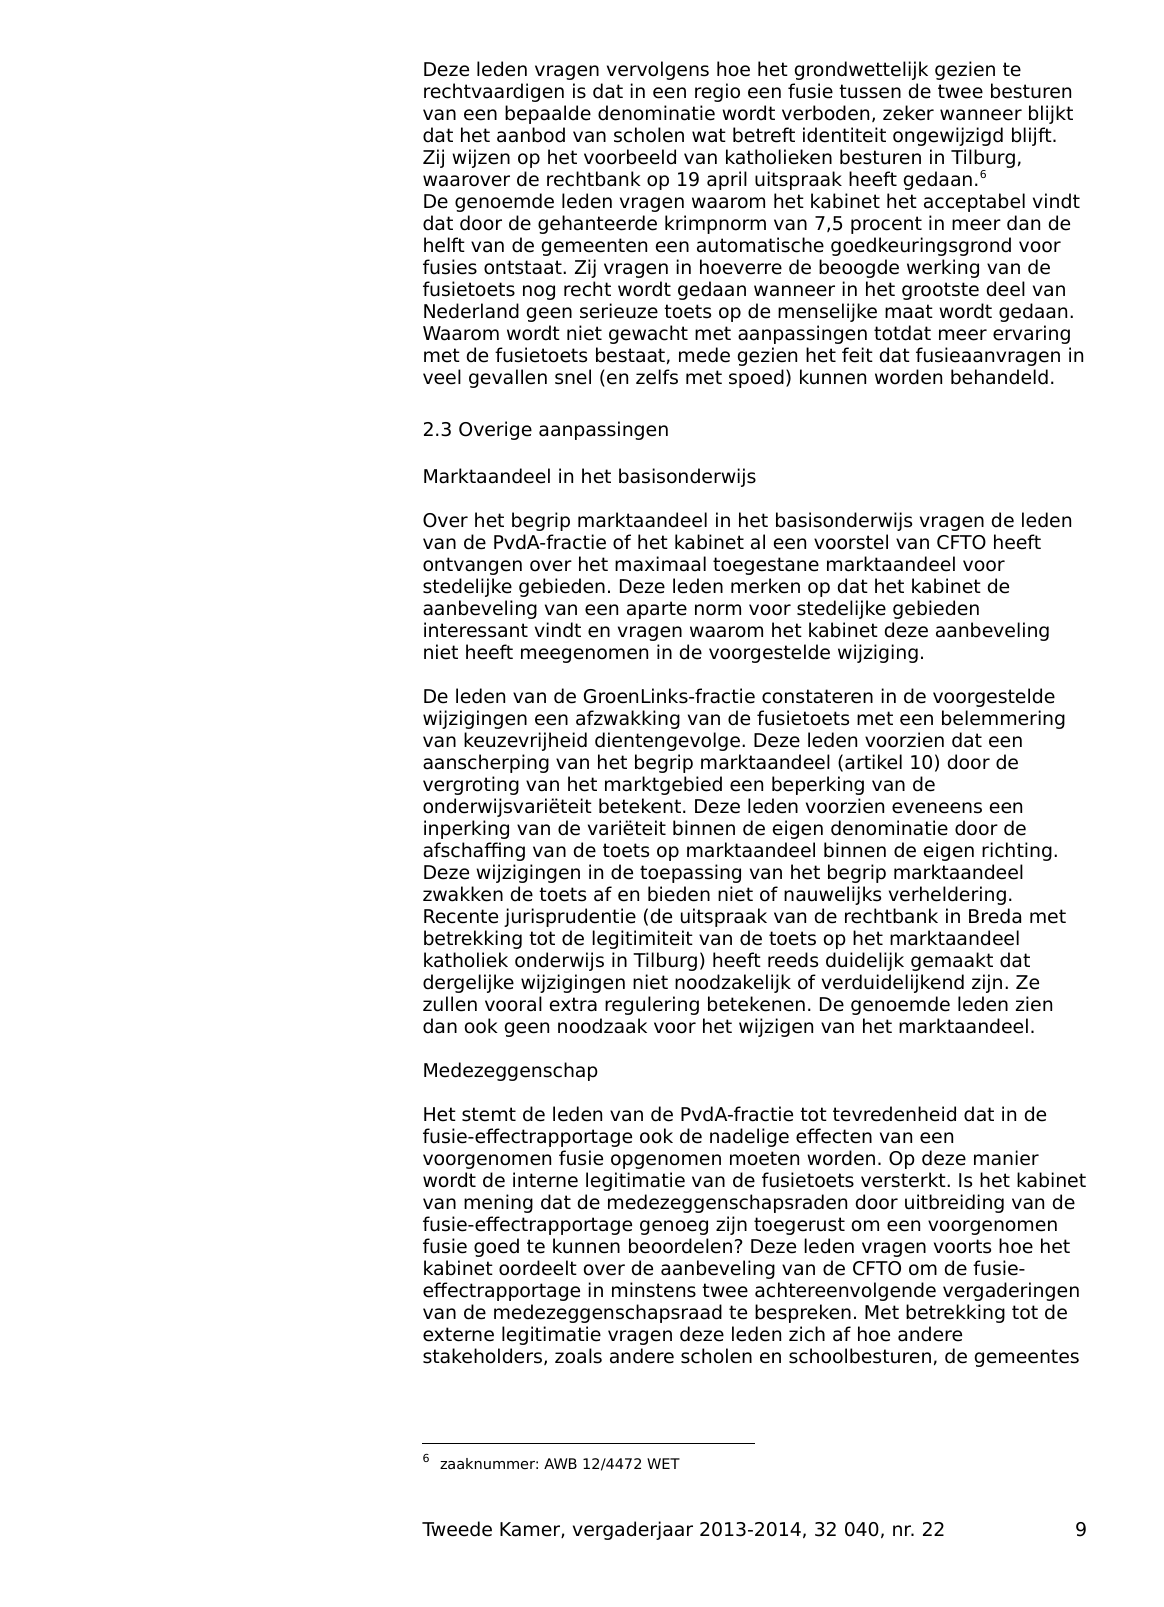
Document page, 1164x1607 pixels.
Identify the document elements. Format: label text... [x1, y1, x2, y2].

text De leden van de GroenLinks-fractie constateren in de voorgestelde wijzigingen een afzwakking van de fusietoets met een belemmering van keuzevrijheid dientengevolge. Deze leden voorzien dat een aanscherping van het begrip marktaandeel (artikel 10) door de vergroting van het marktgebied een beperking van de onderwijsvariëteit betekent. Deze leden voorzien eveneens een inperking van de variëteit binnen de eigen denominatie door de afschaffing van de toets op marktaandeel binnen de eigen richting. Deze wijzigingen in de toepassing van het begrip marktaandeel zwakken de toets af en bieden niet of nauwelijks verheldering. Recente jurisprudentie (de uitspraak van de rechtbank in Breda met betrekking tot de legitimiteit van de toets op het marktaandeel katholiek onderwijs in Tilburg) heeft reeds duidelijk gemaakt dat dergelijke wijzigingen niet noodzakelijk of verduidelijkend zijn. Ze zullen vooral extra regulering betekenen. De genoemde leden zien dan ook geen noodzaak voor het wijzigen van het marktaandeel. [422, 686, 1087, 1038]
subtitle 2.3 Overige aanpassingen [422, 419, 1087, 441]
subtitle Marktaandeel in het basisonderwijs [422, 466, 1087, 488]
text Over het begrip marktaandeel in het basisonderwijs vragen de leden van de PvdA-fractie of het kabinet al een voorstel van CFTO heeft ontvangen over het maximaal toegestane marktaandeel voor stedelijke gebieden. Deze leden merken op dat het kabinet de aanbeveling van een aparte norm voor stedelijke gebieden interessant vindt en vragen waarom het kabinet deze aanbeveling niet heeft meegenomen in de voorgestelde wijziging. [422, 510, 1087, 664]
text zaaknummer: AWB 12/4472 WET [422, 1452, 1087, 1474]
text Het stemt de leden van de PvdA-fractie tot tevredenheid dat in de fusie-effectrapportage ook de nadelige effecten van een voorgenomen fusie opgenomen moeten worden. Op deze manier wordt de interne legitimatie van de fusietoets versterkt. Is het kabinet van mening dat de medezeggenschapsraden door uitbreiding van de fusie-effectrapportage genoeg zijn toegerust om een voorgenomen fusie goed te kunnen beoordelen? Deze leden vragen voorts hoe het kabinet oordeelt over de aanbeveling van de CFTO om de fusie-effectrapportage in minstens twee achtereenvolgende vergaderingen van de medezeggenschapsraad te bespreken. Met betrekking tot de externe legitimatie vragen deze leden zich af hoe andere stakeholders, zoals andere scholen en schoolbesturen, de gemeentes [422, 1104, 1087, 1368]
text De genoemde leden vragen waarom het kabinet het acceptabel vindt dat door de gehanteerde krimpnorm van 7,5 procent in meer dan de helft van de gemeenten een automatische goedkeuringsgrond voor fusies ontstaat. Zij vragen in hoeverre de beoogde werking van de fusietoets nog recht wordt gedaan wanneer in het grootste deel van Nederland geen serieuze toets op de menselijke maat wordt gedaan. Waarom wordt niet gewacht met aanpassingen totdat meer ervaring met de fusietoets bestaat, mede gezien het feit dat fusieaanvragen in veel gevallen snel (en zelfs met spoed) kunnen worden behandeld. [422, 191, 1087, 389]
text Deze leden vragen vervolgens hoe het grondwettelijk gezien te rechtvaardigen is dat in een regio een fusie tussen de twee besturen van een bepaalde denominatie wordt verboden, zeker wanneer blijkt dat het aanbod van scholen wat betreft identiteit ongewijzigd blijft. Zij wijzen op het voorbeeld van katholieken besturen in Tilburg, waarover de rechtbank op 19 april uitspraak heeft gedaan. [422, 59, 1087, 191]
subtitle Medezeggenschap [422, 1060, 1087, 1082]
